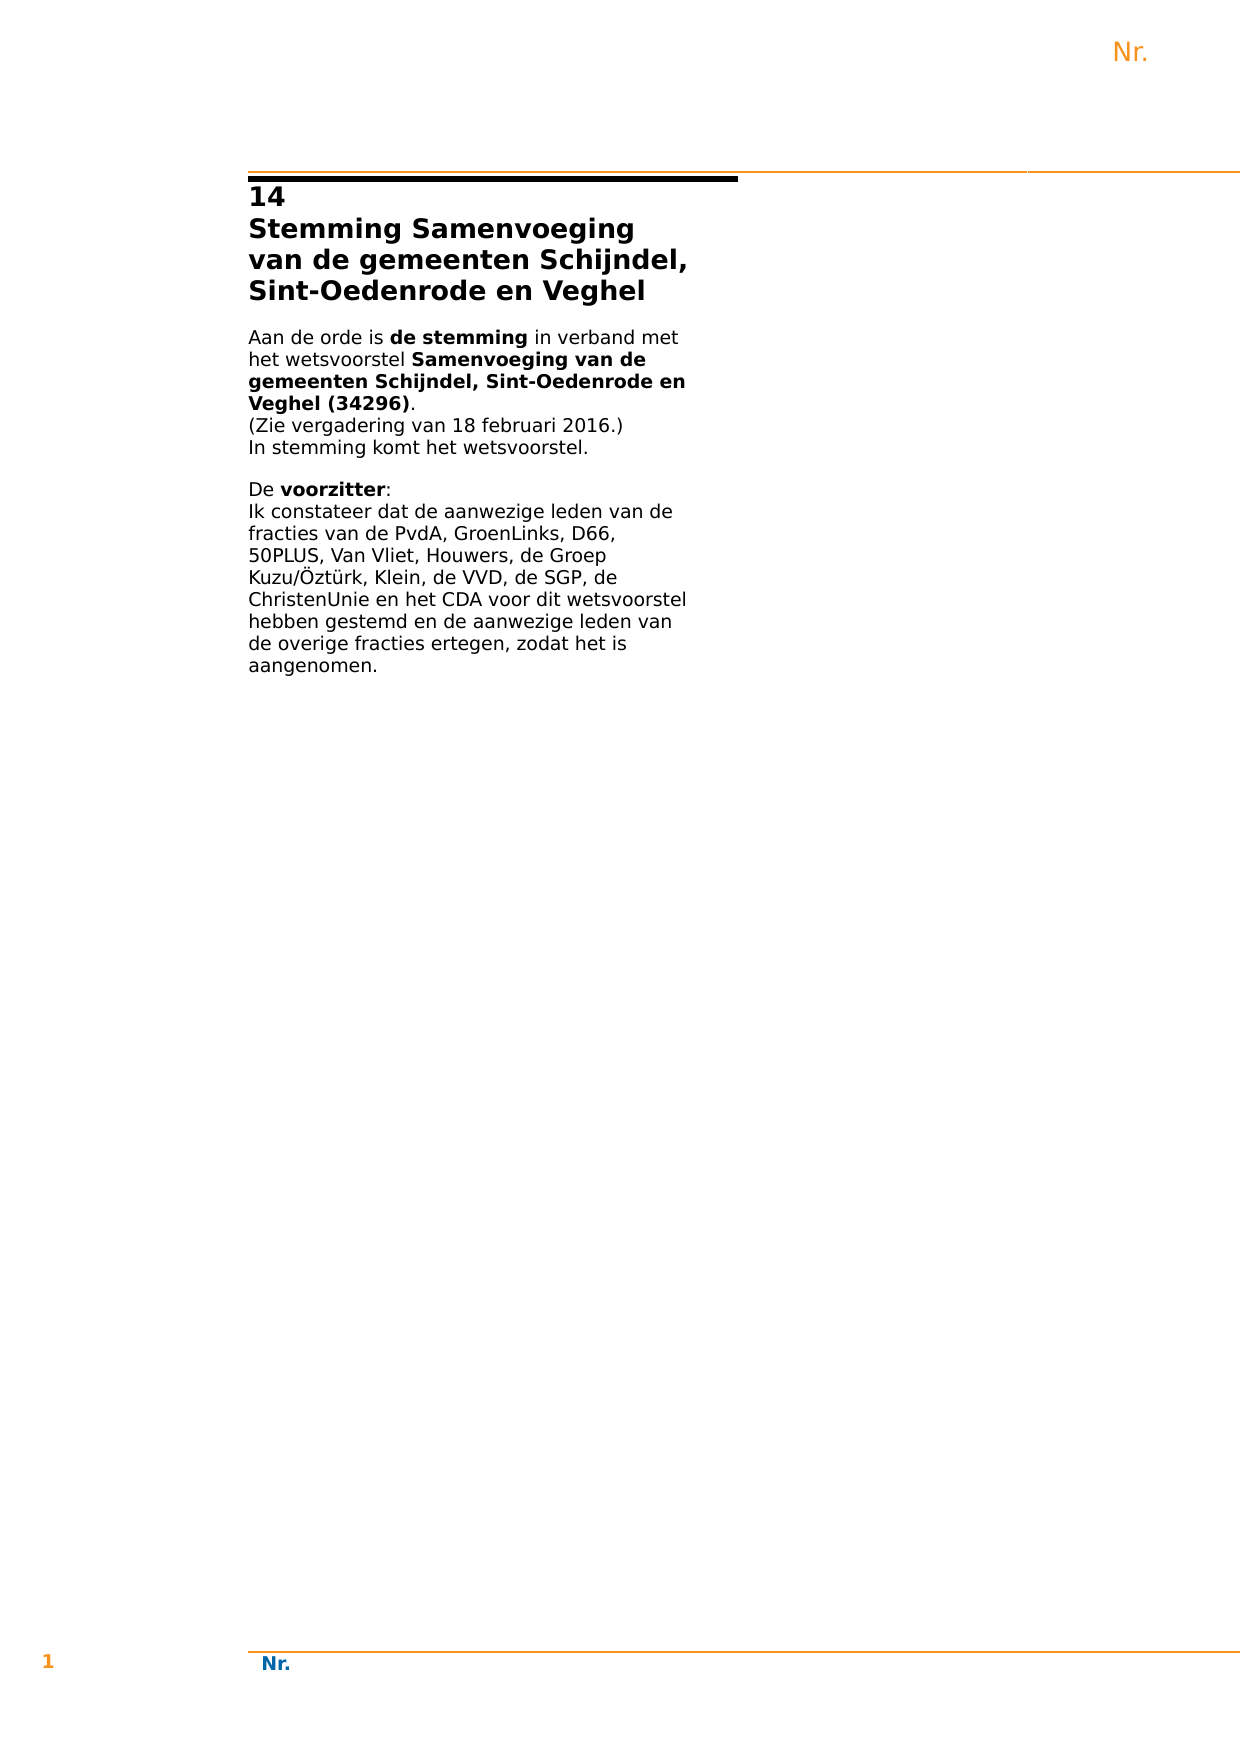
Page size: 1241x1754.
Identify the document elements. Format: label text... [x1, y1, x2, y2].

text In stemming komt het wetsvoorstel. [248, 437, 691, 459]
text (Zie vergadering van 18 februari 2016.) [248, 415, 691, 437]
title 14 Stemming Samenvoeging van de gemeenten Schijndel, Sint-Oedenrode en Veghel [248, 182, 691, 307]
text Aan de orde is de stemming in verband met het wetsvoorstel Samenvoeging van de gemeenten Schijndel, Sint-Oedenrode en Veghel (34296). [248, 327, 691, 415]
text Ik constateer dat de aanwezige leden van de fracties van de PvdA, GroenLinks, D66, 50PLUS, Van Vliet, Houwers, de Groep Kuzu/Öztürk, Klein, de VVD, de SGP, de ChristenUnie en het CDA voor dit wetsvoorstel hebben gestemd en de aanwezige leden van de overige fracties ertegen, zodat het is aangenomen. [248, 501, 691, 677]
text De voorzitter: [248, 479, 691, 501]
